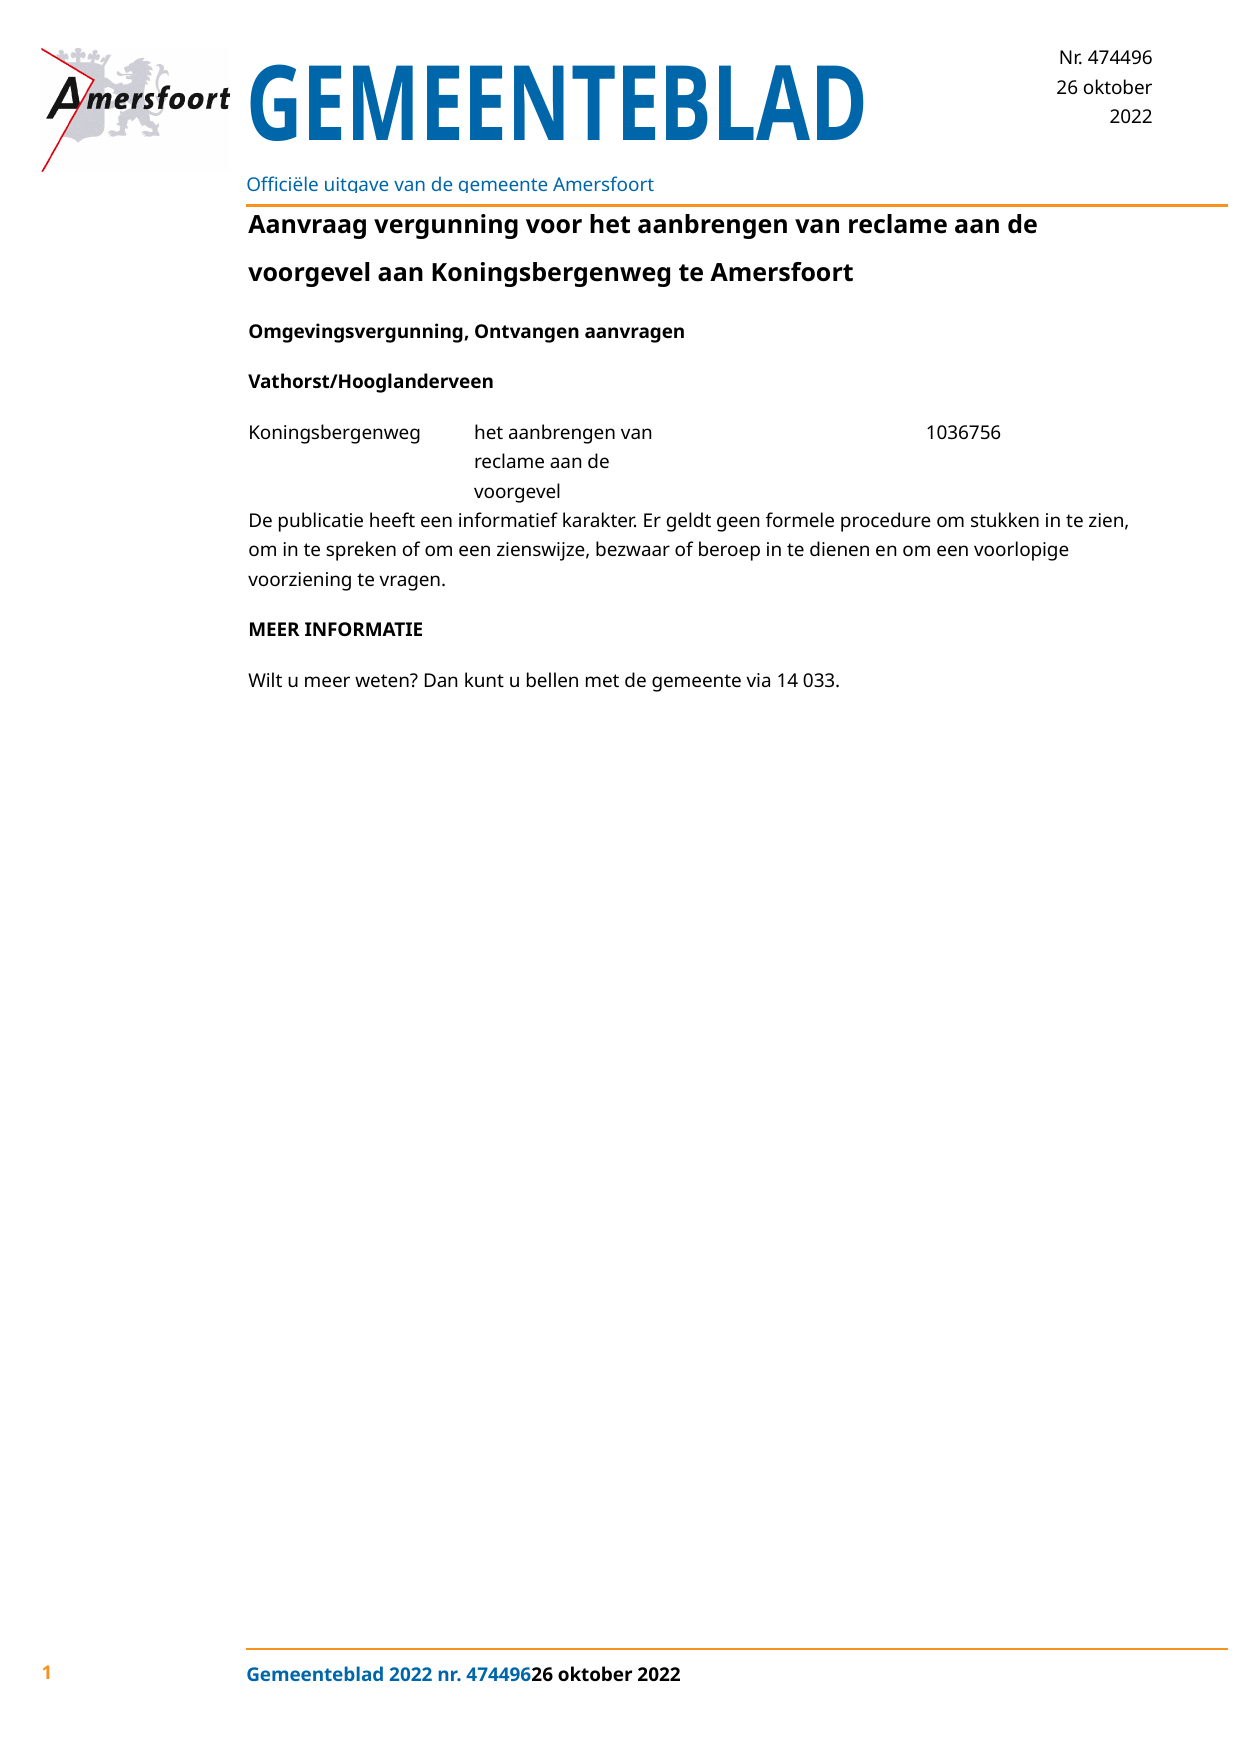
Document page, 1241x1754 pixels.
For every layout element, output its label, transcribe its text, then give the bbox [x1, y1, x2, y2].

text Vathorst/Hooglanderveen [248, 368, 1152, 394]
table_header 1036756 [926, 419, 1152, 504]
text Aanvraag vergunning voor het aanbrengen van reclame aan de voorgevel aan Koningsbergenweg te Amersfoort [248, 207, 1152, 288]
table_header Koningsbergenweg [248, 419, 474, 504]
text Wilt u meer weten? Dan kunt u bellen met de gemeente via 14 033. [248, 667, 1152, 693]
text Omgevingsvergunning, Ontvangen aanvragen [248, 318, 1152, 344]
table_header het aanbrengen van reclame aan de voorgevel [474, 419, 700, 504]
picture [41, 47, 231, 172]
text MEER INFORMATIE [248, 617, 1152, 642]
text De publicatie heeft een informatief karakter. Er geldt geen formele procedure om stukken in te zien, om in te spreken of om een zienswijze, bezwaar of beroep in te dienen en om een voorlopige voorziening te vragen. [248, 507, 1152, 592]
table_header [700, 419, 926, 504]
